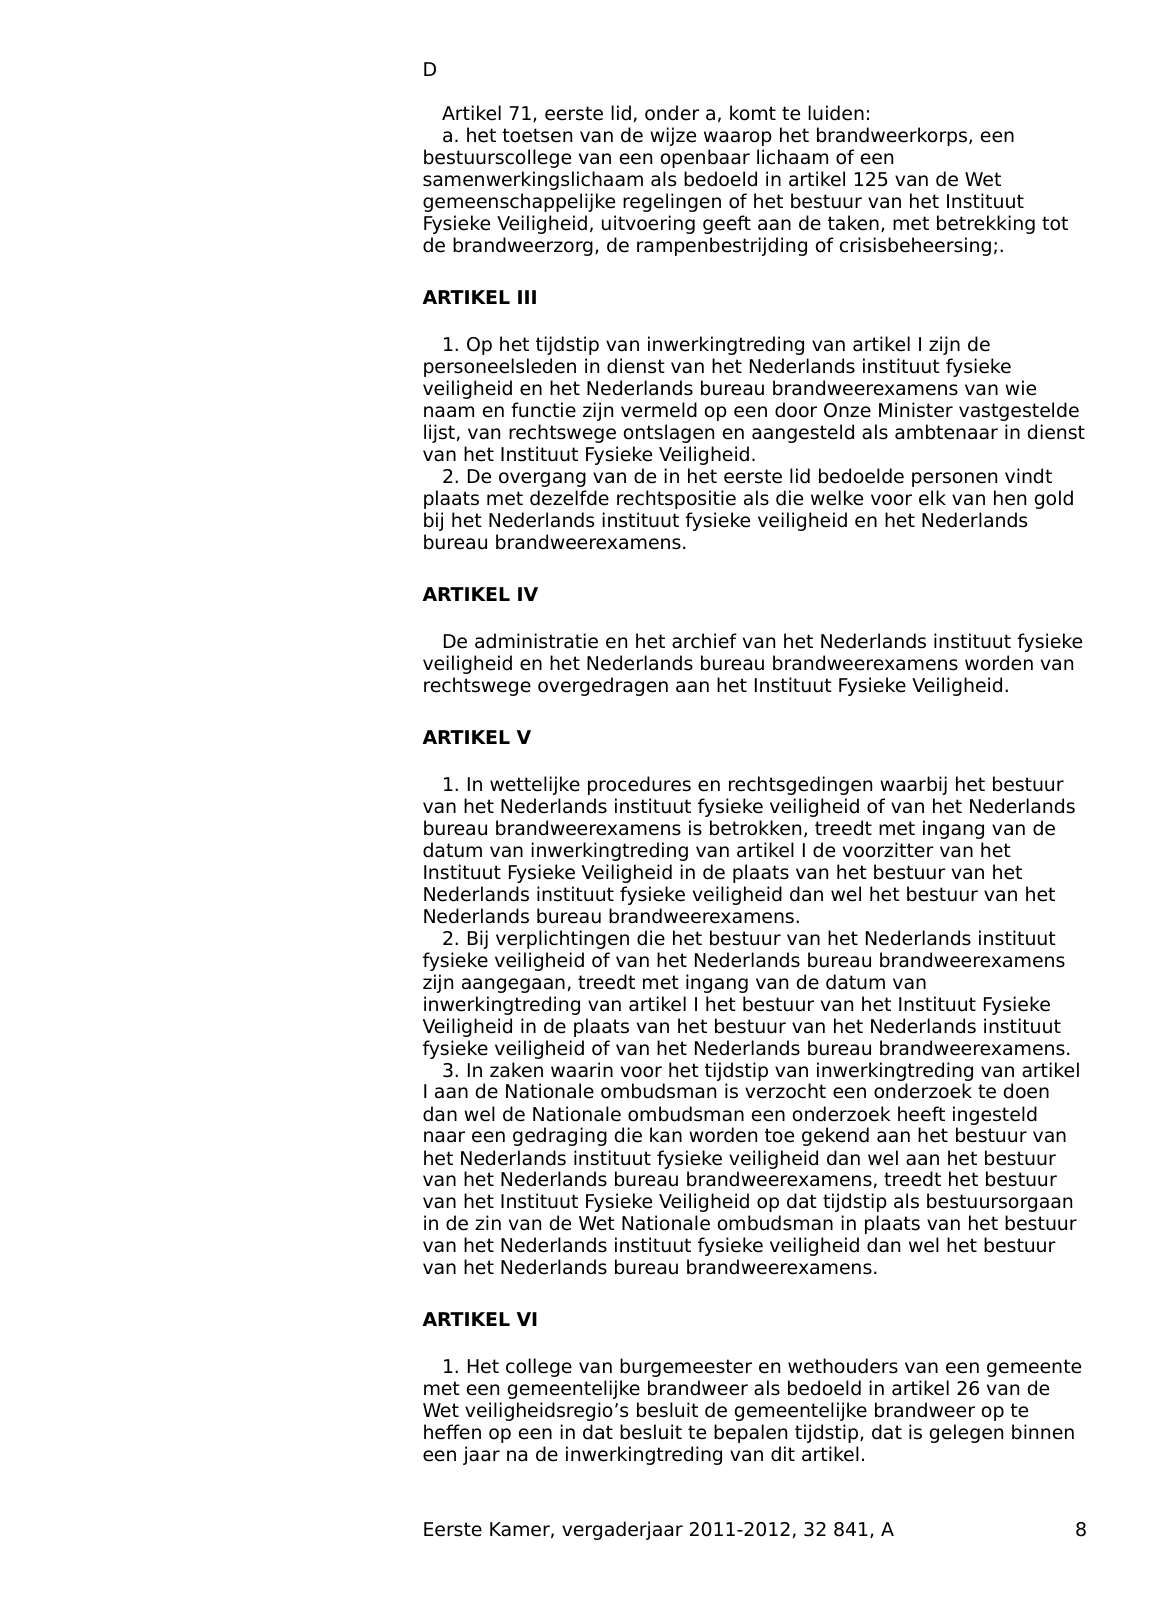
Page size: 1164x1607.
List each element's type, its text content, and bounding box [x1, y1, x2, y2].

text 2. De overgang van de in het eerste lid bedoelde personen vindt plaats met dezelfde rechtspositie als die welke voor elk van hen gold bij het Nederlands instituut fysieke veiligheid en het Nederlands bureau brandweerexamens. [422, 466, 1087, 554]
text 3. In zaken waarin voor het tijdstip van inwerkingtreding van artikel I aan de Nationale ombudsman is verzocht een onderzoek te doen dan wel de Nationale ombudsman een onderzoek heeft ingesteld naar een gedraging die kan worden toe gekend aan het bestuur van het Nederlands instituut fysieke veiligheid dan wel aan het bestuur van het Nederlands bureau brandweerexamens, treedt het bestuur van het Instituut Fysieke Veiligheid op dat tijdstip als bestuursorgaan in de zin van de Wet Nationale ombudsman in plaats van het bestuur van het Nederlands instituut fysieke veiligheid dan wel het bestuur van het Nederlands bureau brandweerexamens. [422, 1059, 1087, 1279]
text D [422, 59, 1087, 81]
text 1. Op het tijdstip van inwerkingtreding van artikel I zijn de personeelsleden in dienst van het Nederlands instituut fysieke veiligheid en het Nederlands bureau brandweerexamens van wie naam en functie zijn vermeld op een door Onze Minister vastgestelde lijst, van rechtswege ontslagen en aangesteld als ambtenaar in dienst van het Instituut Fysieke Veiligheid. [422, 334, 1087, 466]
text De administratie en het archief van het Nederlands instituut fysieke veiligheid en het Nederlands bureau brandweerexamens worden van rechtswege overgedragen aan het Instituut Fysieke Veiligheid. [422, 631, 1087, 697]
text 1. In wettelijke procedures en rechtsgedingen waarbij het bestuur van het Nederlands instituut fysieke veiligheid of van het Nederlands bureau brandweerexamens is betrokken, treedt met ingang van de datum van inwerkingtreding van artikel I de voorzitter van het Instituut Fysieke Veiligheid in de plaats van het bestuur van het Nederlands instituut fysieke veiligheid dan wel het bestuur van het Nederlands bureau brandweerexamens. [422, 774, 1087, 928]
subtitle ARTIKEL VI [422, 1309, 1087, 1331]
subtitle ARTIKEL III [422, 287, 1087, 309]
text a. het toetsen van de wijze waarop het brandweerkorps, een bestuurscollege van een openbaar lichaam of een samenwerkingslichaam als bedoeld in artikel 125 van de Wet gemeenschappelijke regelingen of het bestuur van het Instituut Fysieke Veiligheid, uitvoering geeft aan de taken, met betrekking tot de brandweerzorg, de rampenbestrijding of crisisbeheersing;. [422, 125, 1087, 257]
subtitle ARTIKEL IV [422, 584, 1087, 606]
text 1. Het college van burgemeester en wethouders van een gemeente met een gemeentelijke brandweer als bedoeld in artikel 26 van de Wet veiligheidsregio’s besluit de gemeentelijke brandweer op te heffen op een in dat besluit te bepalen tijdstip, dat is gelegen binnen een jaar na de inwerkingtreding van dit artikel. [422, 1356, 1087, 1466]
text 2. Bij verplichtingen die het bestuur van het Nederlands instituut fysieke veiligheid of van het Nederlands bureau brandweerexamens zijn aangegaan, treedt met ingang van de datum van inwerkingtreding van artikel I het bestuur van het Instituut Fysieke Veiligheid in de plaats van het bestuur van het Nederlands instituut fysieke veiligheid of van het Nederlands bureau brandweerexamens. [422, 928, 1087, 1059]
subtitle ARTIKEL V [422, 727, 1087, 749]
text Artikel 71, eerste lid, onder a, komt te luiden: [422, 103, 1087, 125]
